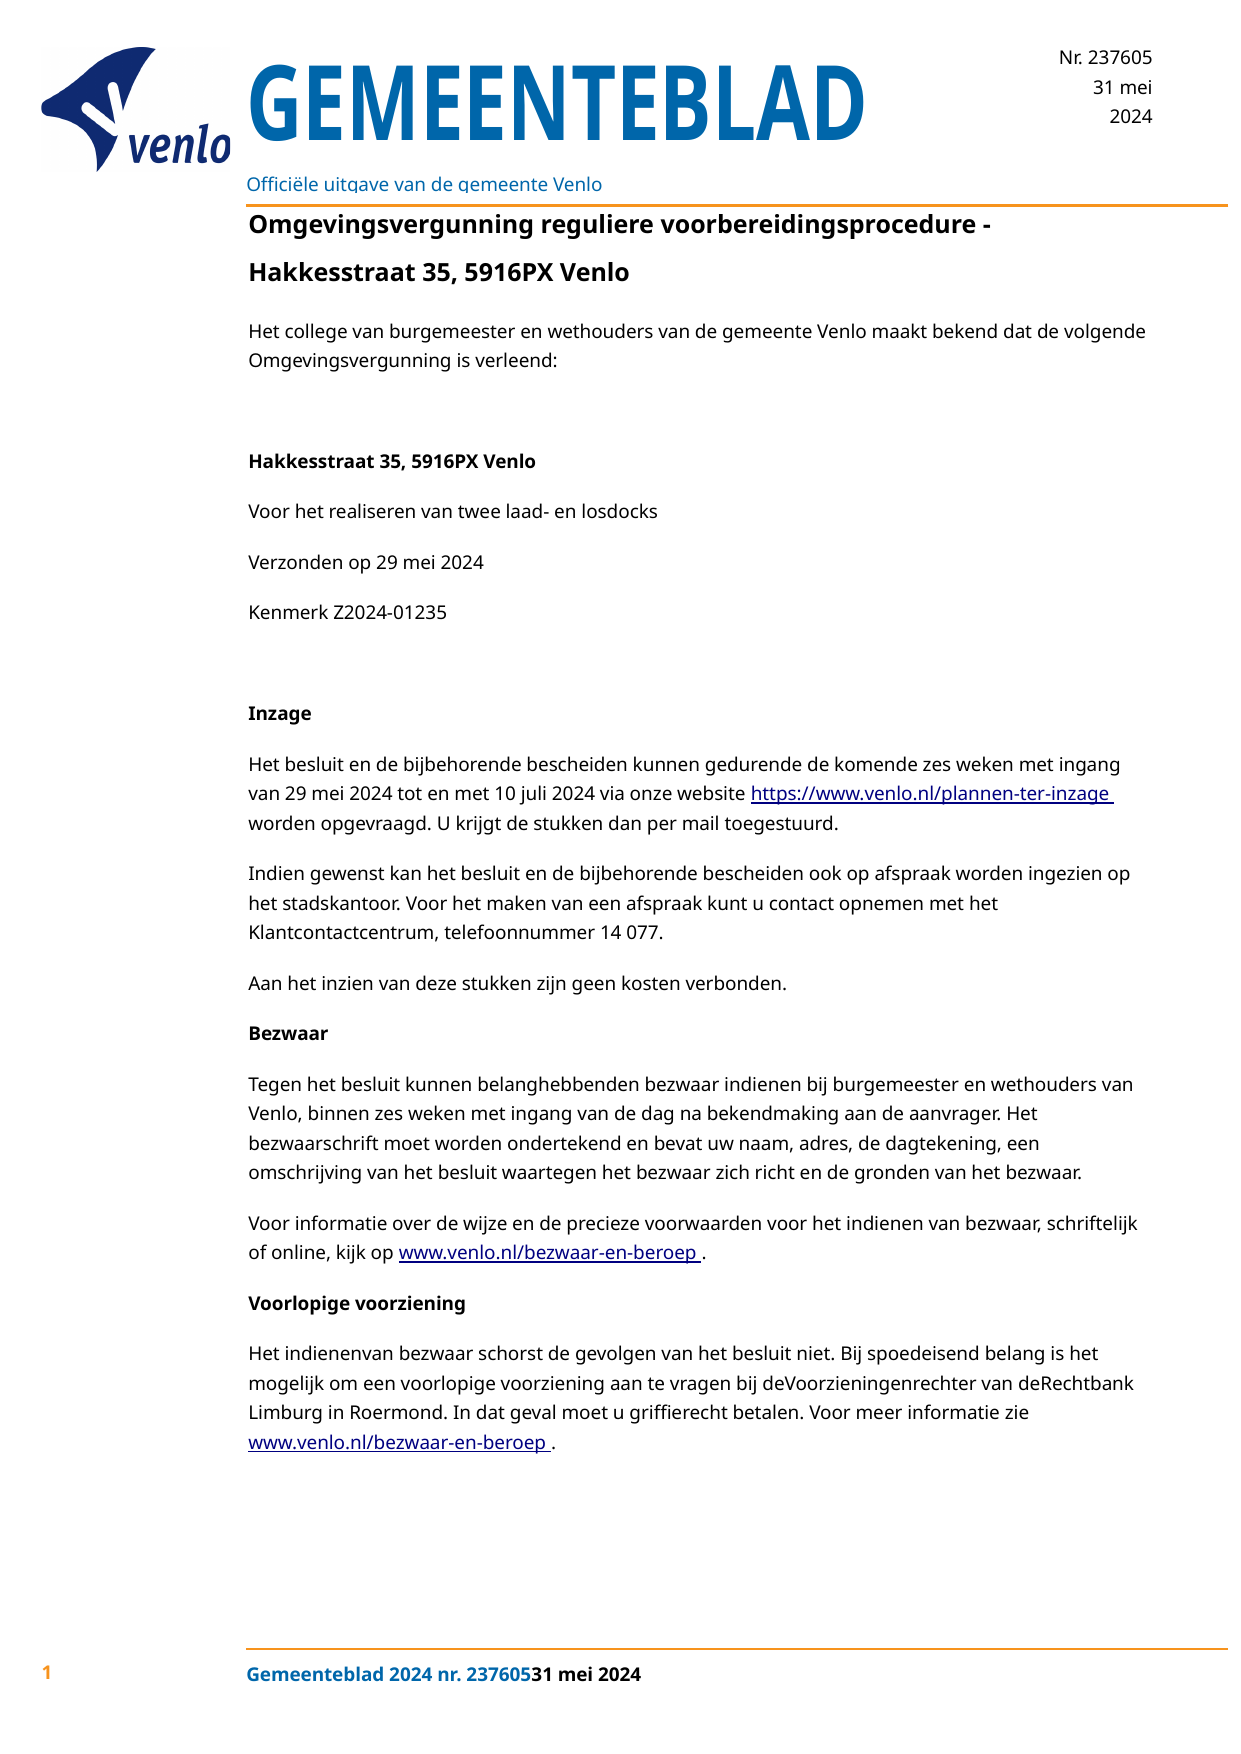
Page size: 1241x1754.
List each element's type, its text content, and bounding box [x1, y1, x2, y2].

text Inzage [248, 700, 1152, 726]
text Bezwaar [248, 1020, 1152, 1046]
text Het indienenvan bezwaar schorst de gevolgen van het besluit niet. Bij spoedeisend belang is het mogelijk om een voorlopige voorziening aan te vragen bij deVoorzieningenrechter van deRechtbank Limburg in Roermond. In dat geval moet u griffierecht betalen. Voor meer informatie zie www.venlo.nl/bezwaar-en-beroep . [248, 1340, 1152, 1455]
text Aan het inzien van deze stukken zijn geen kosten verbonden. [248, 970, 1152, 996]
text Omgevingsvergunning reguliere voorbereidingsprocedure - Hakkesstraat 35, 5916PX Venlo [248, 207, 1152, 288]
text Het college van burgemeester en wethouders van de gemeente Venlo maakt bekend dat de volgende Omgevingsvergunning is verleend: [248, 318, 1152, 373]
picture [41, 47, 231, 172]
text Indien gewenst kan het besluit en de bijbehorende bescheiden ook op afspraak worden ingezien op het stadskantoor. Voor het maken van een afspraak kunt u contact opnemen met het Klantcontactcentrum, telefoonnummer 14 077. [248, 860, 1152, 945]
text Kenmerk Z2024-01235 [248, 599, 1152, 625]
text Voorlopige voorziening [248, 1290, 1152, 1316]
text Hakkesstraat 35, 5916PX Venlo [248, 448, 1152, 474]
text Voor het realiseren van twee laad- en losdocks [248, 499, 1152, 524]
text Voor informatie over de wijze en de precieze voorwaarden voor het indienen van bezwaar, schriftelijk of online, kijk op www.venlo.nl/bezwaar-en-beroep . [248, 1210, 1152, 1265]
text Tegen het besluit kunnen belanghebbenden bezwaar indienen bij burgemeester en wethouders van Venlo, binnen zes weken met ingang van de dag na bekendmaking aan de aanvrager. Het bezwaarschrift moet worden ondertekend en bevat uw naam, adres, de dagtekening, een omschrijving van het besluit waartegen het bezwaar zich richt en de gronden van het bezwaar. [248, 1071, 1152, 1185]
text Het besluit en de bijbehorende bescheiden kunnen gedurende de komende zes weken met ingang van 29 mei 2024 tot en met 10 juli 2024 via onze website https://www.venlo.nl/plannen-ter-inzage worden opgevraagd. U krijgt de stukken dan per mail toegestuurd. [248, 751, 1152, 836]
text Verzonden op 29 mei 2024 [248, 549, 1152, 575]
